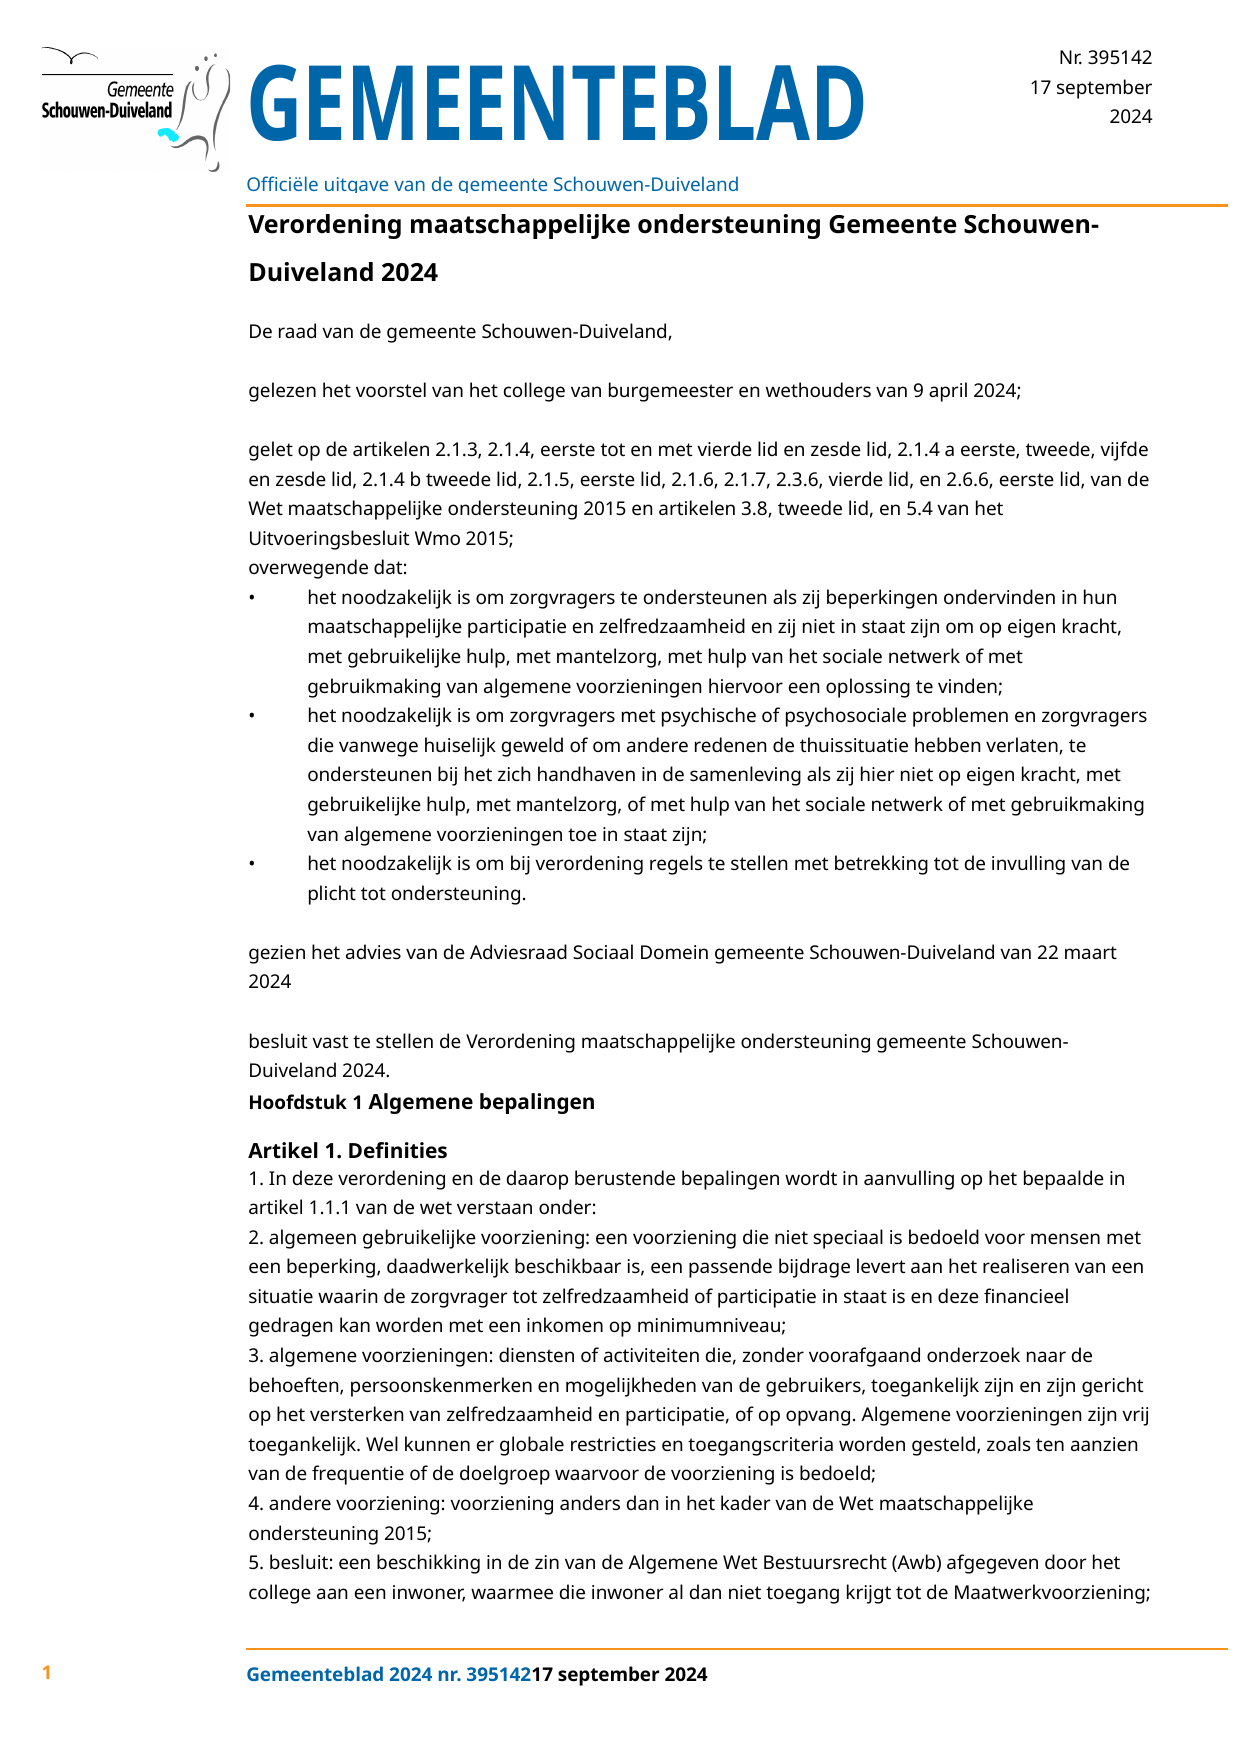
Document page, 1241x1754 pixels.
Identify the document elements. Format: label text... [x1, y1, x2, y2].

list het noodzakelijk is om zorgvragers te ondersteunen als zij beperkingen ondervinden in hun maatschappelijke participatie en zelfredzaamheid en zij niet in staat zijn om op eigen kracht, met gebruikelijke hulp, met mantelzorg, met hulp van het sociale netwerk of met gebruikmaking van algemene voorzieningen hiervoor een oplossing te vinden; [248, 584, 1152, 699]
text Verordening maatschappelijke ondersteuning Gemeente Schouwen-Duiveland 2024 [248, 207, 1152, 288]
text De raad van de gemeente Schouwen-Duiveland, [248, 318, 1152, 344]
text gezien het advies van de Adviesraad Sociaal Domein gemeente Schouwen-Duiveland van 22 maart 2024 [248, 939, 1152, 994]
text Hoofdstuk 1 Algemene bepalingen [248, 1087, 1152, 1116]
text Artikel 1. Definities [248, 1136, 1152, 1165]
list het noodzakelijk is om zorgvragers met psychische of psychosociale problemen en zorgvragers die vanwege huiselijk geweld of om andere redenen de thuissituatie hebben verlaten, te ondersteunen bij het zich handhaven in de samenleving als zij hier niet op eigen kracht, met gebruikelijke hulp, met mantelzorg, of met hulp van het sociale netwerk of met gebruikmaking van algemene voorzieningen toe in staat zijn; [248, 702, 1152, 847]
text 5. besluit: een beschikking in de zin van de Algemene Wet Bestuursrecht (Awb) afgegeven door het college aan een inwoner, waarmee die inwoner al dan niet toegang krijgt tot de Maatwerkvoorziening; [248, 1549, 1152, 1605]
list het noodzakelijk is om bij verordening regels te stellen met betrekking tot de invulling van de plicht tot ondersteuning. [248, 850, 1152, 906]
text 2. algemeen gebruikelijke voorziening: een voorziening die niet speciaal is bedoeld voor mensen met een beperking, daadwerkelijk beschikbaar is, een passende bijdrage levert aan het realiseren van een situatie waarin de zorgvrager tot zelfredzaamheid of participatie in staat is en deze financieel gedragen kan worden met een inkomen op minimumniveau; [248, 1224, 1152, 1338]
text gelet op de artikelen 2.1.3, 2.1.4, eerste tot en met vierde lid en zesde lid, 2.1.4 a eerste, tweede, vijfde en zesde lid, 2.1.4 b tweede lid, 2.1.5, eerste lid, 2.1.6, 2.1.7, 2.3.6, vierde lid, en 2.6.6, eerste lid, van de Wet maatschappelijke ondersteuning 2015 en artikelen 3.8, tweede lid, en 5.4 van het Uitvoeringsbesluit Wmo 2015; [248, 436, 1152, 551]
text besluit vast te stellen de Verordening maatschappelijke ondersteuning gemeente Schouwen-Duiveland 2024. [248, 1028, 1152, 1083]
text gelezen het voorstel van het college van burgemeester en wethouders van 9 april 2024; [248, 377, 1152, 403]
text 1. In deze verordening en de daarop berustende bepalingen wordt in aanvulling op het bepaalde in artikel 1.1.1 van de wet verstaan onder: [248, 1165, 1152, 1220]
picture [41, 47, 231, 172]
text 3. algemene voorzieningen: diensten of activiteiten die, zonder voorafgaand onderzoek naar de behoeften, persoonskenmerken en mogelijkheden van de gebruikers, toegankelijk zijn en zijn gericht op het versterken van zelfredzaamheid en participatie, of op opvang. Algemene voorzieningen zijn vrij toegankelijk. Wel kunnen er globale restricties en toegangscriteria worden gesteld, zoals ten aanzien van de frequentie of de doelgroep waarvoor de voorziening is bedoeld; [248, 1342, 1152, 1486]
text 4. andere voorziening: voorziening anders dan in het kader van de Wet maatschappelijke ondersteuning 2015; [248, 1490, 1152, 1546]
text overwegende dat: [248, 554, 1152, 580]
